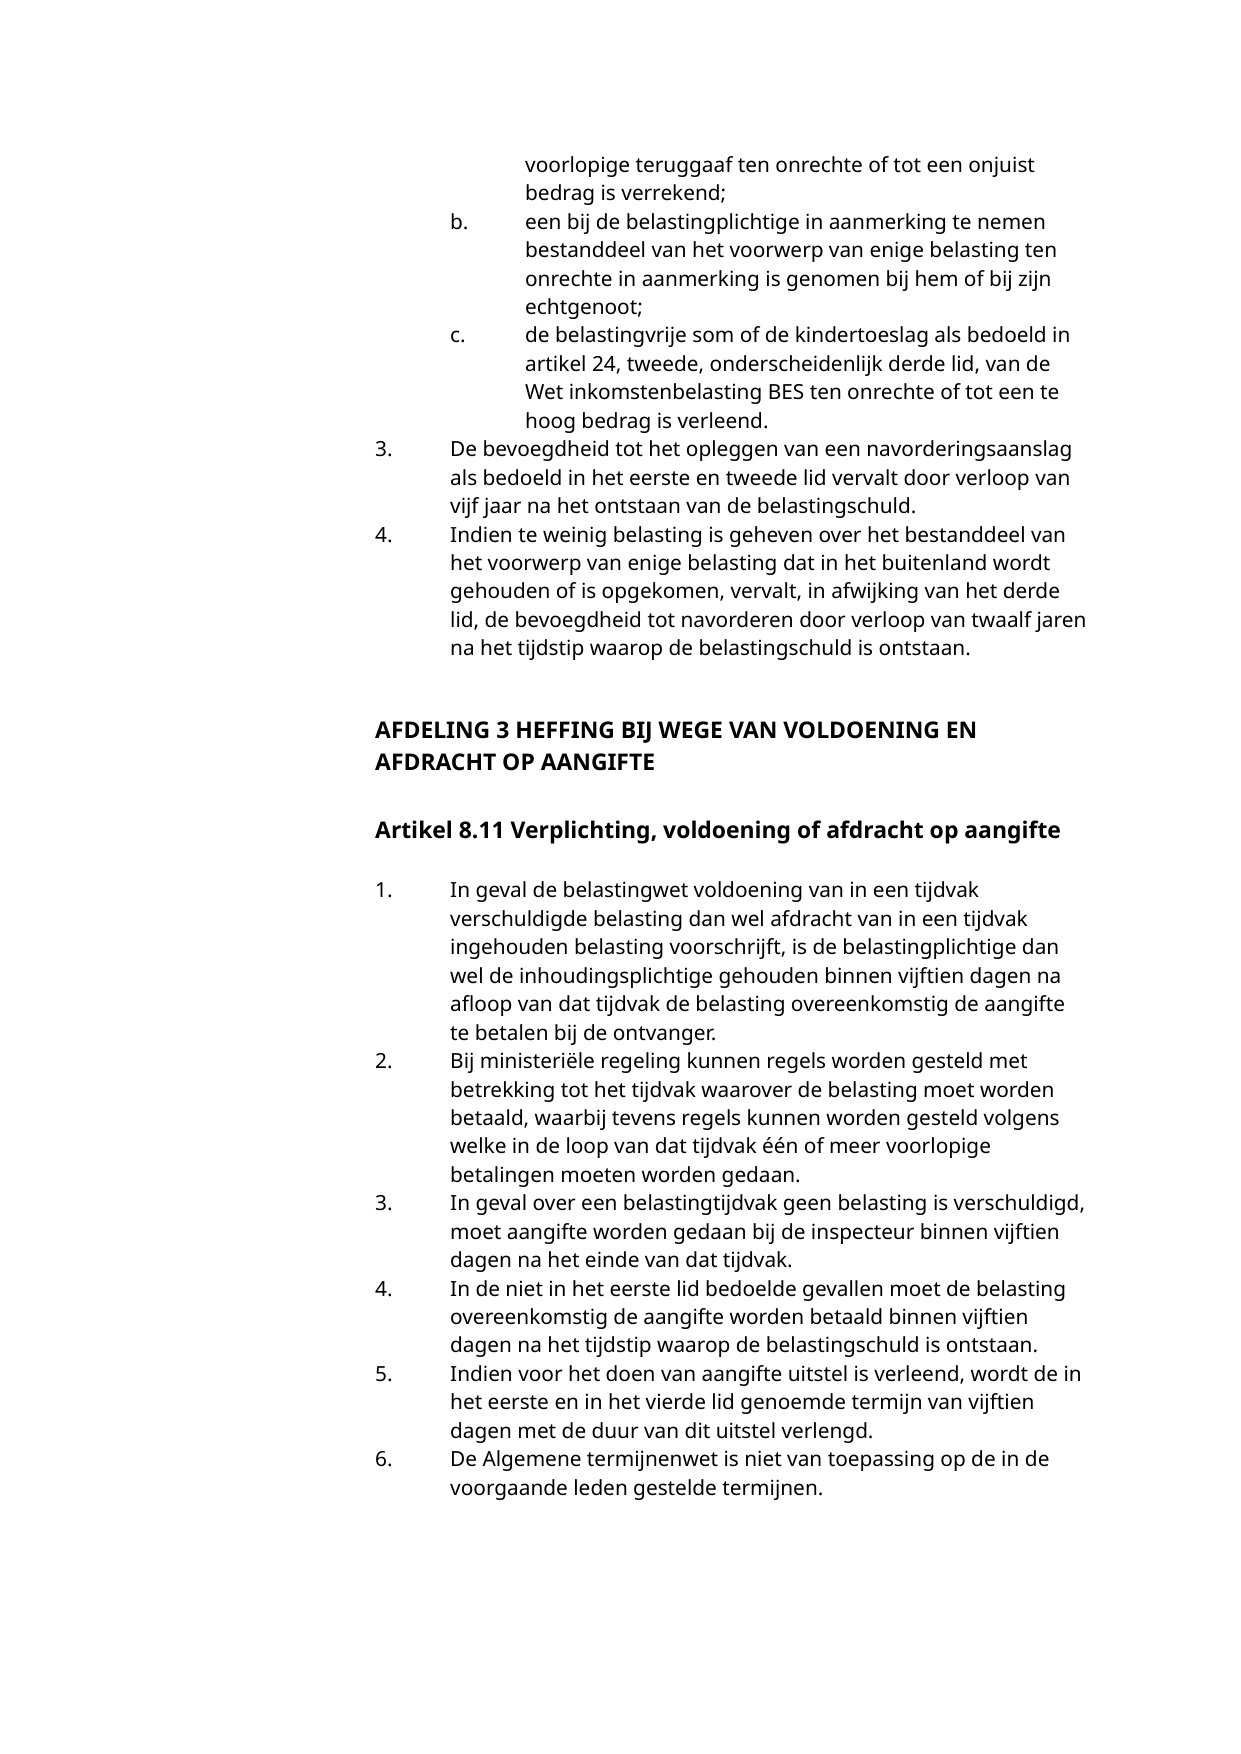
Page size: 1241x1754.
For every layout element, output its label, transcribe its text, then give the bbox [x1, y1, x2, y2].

list De bevoegdheid tot het opleggen van een navorderingsaanslag als bedoeld in het eerste en tweede lid vervalt door verloop van vijf jaar na het ontstaan van de belastingschuld. [375, 434, 1090, 520]
list Indien te weinig belasting is geheven over het bestanddeel van het voorwerp van enige belasting dat in het buitenland wordt gehouden of is opgekomen, vervalt, in afwijking van het derde lid, de bevoegdheid tot navorderen door verloop van twaalf jaren na het tijdstip waarop de belastingschuld is ontstaan. [375, 520, 1090, 662]
list een bij de belastingplichtige in aanmerking te nemen bestanddeel van het voorwerp van enige belasting ten onrechte in aanmerking is genomen bij hem of bij zijn echtgenoot; [450, 207, 1090, 321]
subtitle AFDELING 3 HEFFING BIJ WEGE VAN VOLDOENING EN AFDRACHT OP AANGIFTE [375, 714, 1090, 777]
list In geval de belastingwet voldoening van in een tijdvak verschuldigde belasting dan wel afdracht van in een tijdvak ingehouden belasting voorschrijft, is de belastingplichtige dan wel de inhoudingsplichtige gehouden binnen vijftien dagen na afloop van dat tijdvak de belasting overeenkomstig de aangifte te betalen bij de ontvanger. [375, 876, 1090, 1046]
list In de niet in het eerste lid bedoelde gevallen moet de belasting overeenkomstig de aangifte worden betaald binnen vijftien dagen na het tijdstip waarop de belastingschuld is ontstaan. [375, 1274, 1090, 1359]
subtitle Artikel 8.11 Verplichting, voldoening of afdracht op aangifte [375, 814, 1090, 846]
list voorlopige teruggaaf ten onrechte of tot een onjuist bedrag is verrekend; [450, 150, 1090, 207]
list Bij ministeriële regeling kunnen regels worden gesteld met betrekking tot het tijdvak waarover de belasting moet worden betaald, waarbij tevens regels kunnen worden gesteld volgens welke in de loop van dat tijdvak één of meer voorlopige betalingen moeten worden gedaan. [375, 1046, 1090, 1188]
list Indien voor het doen van aangifte uitstel is verleend, wordt de in het eerste en in het vierde lid genoemde termijn van vijftien dagen met de duur van dit uitstel verlengd. [375, 1359, 1090, 1444]
list De Algemene termijnenwet is niet van toepassing op de in de voorgaande leden gestelde termijnen. [375, 1444, 1090, 1501]
list In geval over een belastingtijdvak geen belasting is verschuldigd, moet aangifte worden gedaan bij de inspecteur binnen vijftien dagen na het einde van dat tijdvak. [375, 1188, 1090, 1274]
list de belastingvrije som of de kindertoeslag als bedoeld in artikel 24, tweede, onderscheidenlijk derde lid, van de Wet inkomstenbelasting BES ten onrechte of tot een te hoog bedrag is verleend. [450, 321, 1090, 434]
